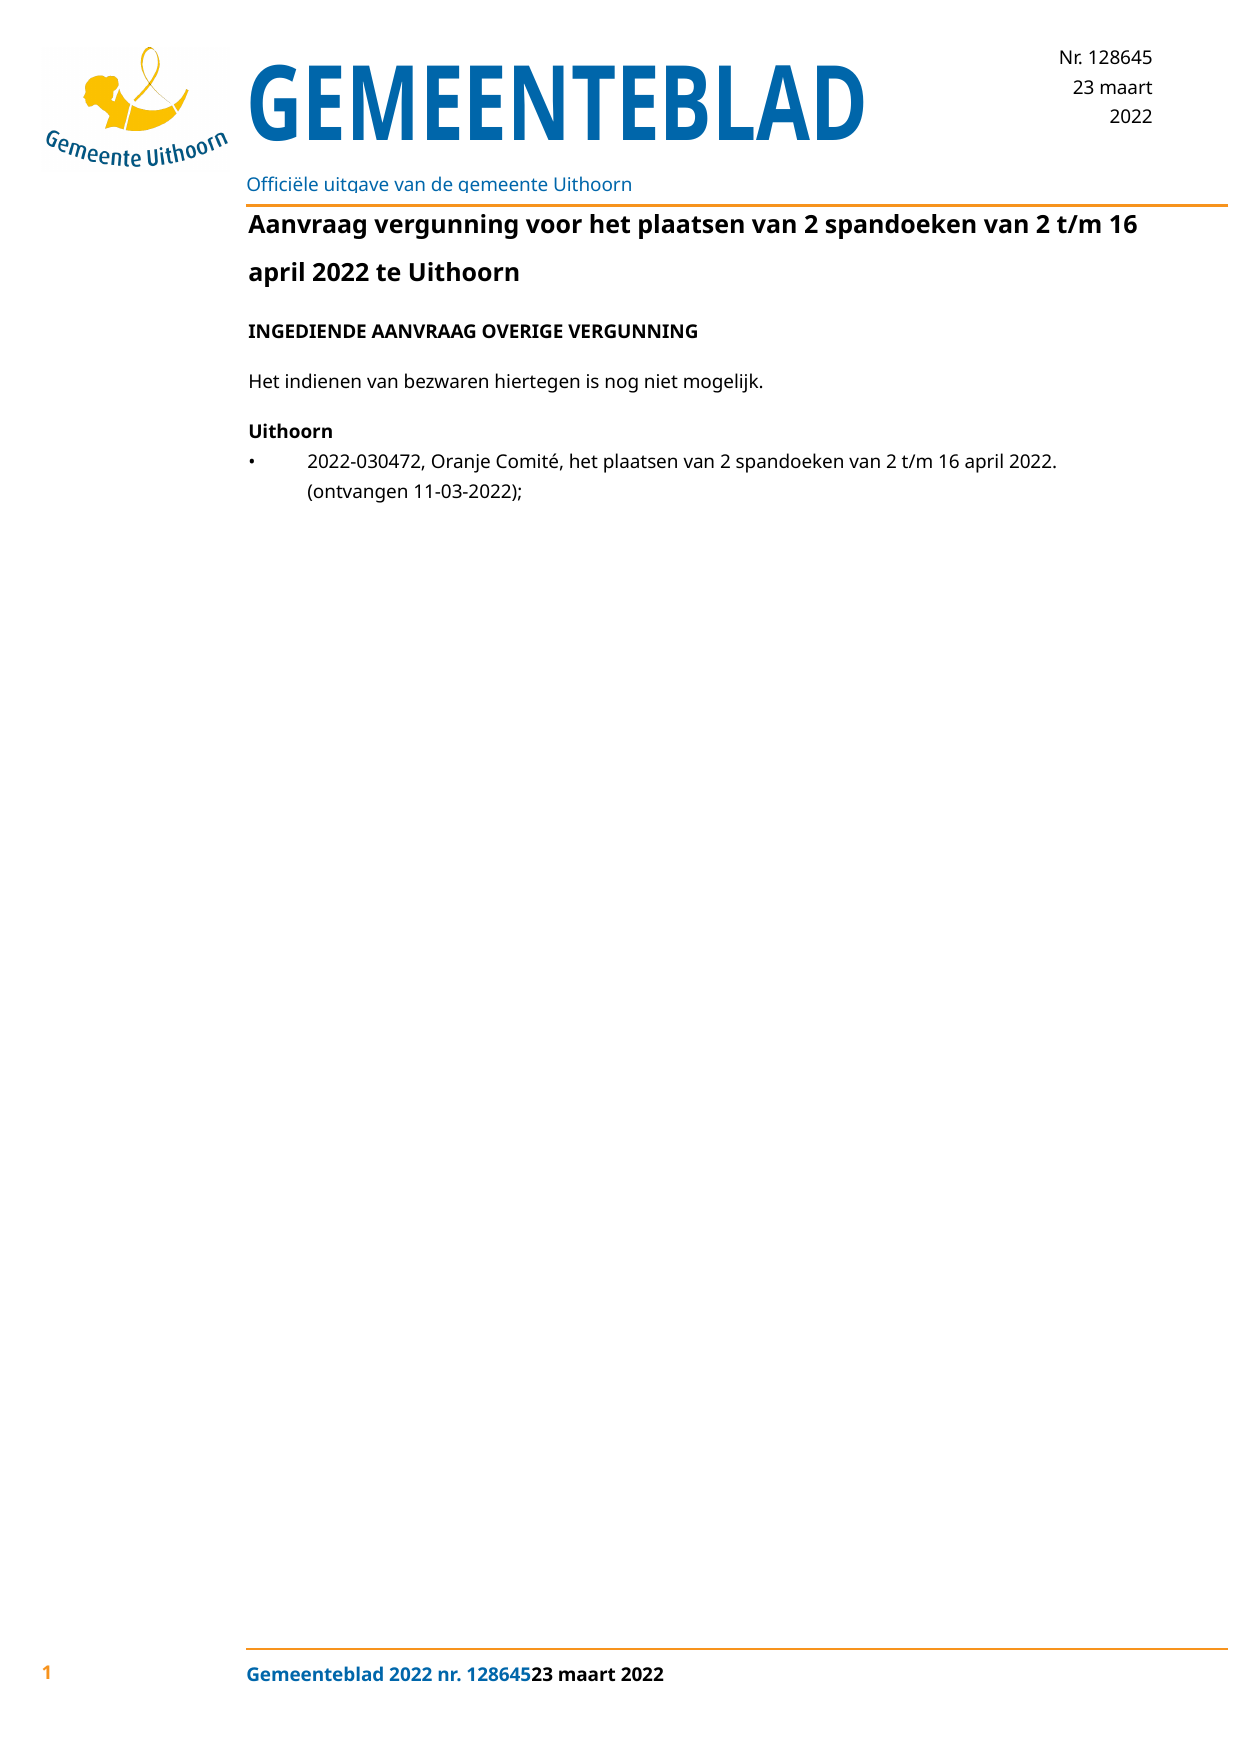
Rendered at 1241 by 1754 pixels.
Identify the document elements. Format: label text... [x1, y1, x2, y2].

list 2022-030472, Oranje Comité, het plaatsen van 2 spandoeken van 2 t/m 16 april 2022. (ontvangen 11-03-2022); [248, 448, 1152, 504]
picture [41, 47, 231, 172]
text Aanvraag vergunning voor het plaatsen van 2 spandoeken van 2 t/m 16 april 2022 te Uithoorn [248, 207, 1152, 288]
text INGEDIENDE AANVRAAG OVERIGE VERGUNNING [248, 318, 1152, 344]
text Uithoorn [248, 419, 1152, 444]
text Het indienen van bezwaren hiertegen is nog niet mogelijk. [248, 368, 1152, 394]
